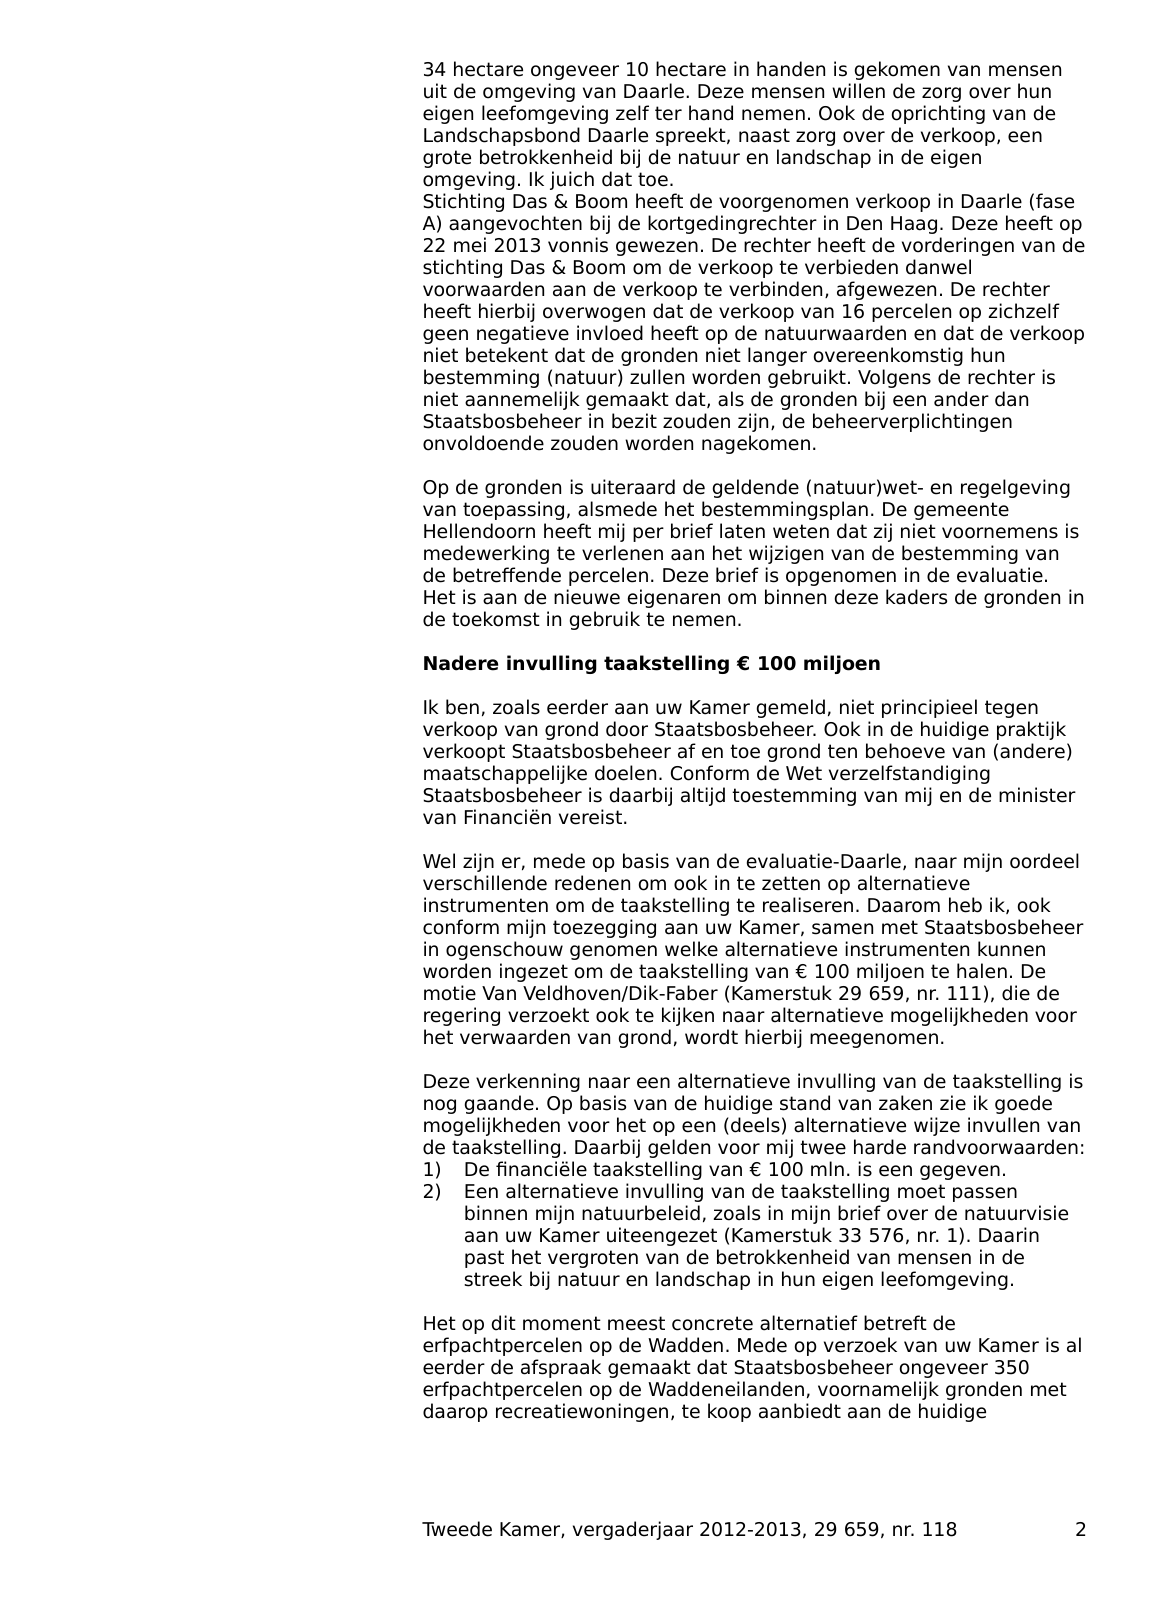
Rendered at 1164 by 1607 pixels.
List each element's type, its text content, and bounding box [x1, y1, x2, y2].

text Stichting Das & Boom heeft de voorgenomen verkoop in Daarle (fase A) aangevochten bij de kortgedingrechter in Den Haag. Deze heeft op 22 mei 2013 vonnis gewezen. De rechter heeft de vorderingen van de stichting Das & Boom om de verkoop te verbieden danwel voorwaarden aan de verkoop te verbinden, afgewezen. De rechter heeft hierbij overwogen dat de verkoop van 16 percelen op zichzelf geen negatieve invloed heeft op de natuurwaarden en dat de verkoop niet betekent dat de gronden niet langer overeenkomstig hun bestemming (natuur) zullen worden gebruikt. Volgens de rechter is niet aannemelijk gemaakt dat, als de gronden bij een ander dan Staatsbosbeheer in bezit zouden zijn, de beheerverplichtingen onvoldoende zouden worden nagekomen. [422, 191, 1087, 455]
text Het op dit moment meest concrete alternatief betreft de erfpachtpercelen op de Wadden. Mede op verzoek van uw Kamer is al eerder de afspraak gemaakt dat Staatsbosbeheer ongeveer 350 erfpachtpercelen op de Waddeneilanden, voornamelijk gronden met daarop recreatiewoningen, te koop aanbiedt aan de huidige [422, 1313, 1087, 1423]
text Ik ben, zoals eerder aan uw Kamer gemeld, niet principieel tegen verkoop van grond door Staatsbosbeheer. Ook in de huidige praktijk verkoopt Staatsbosbeheer af en toe grond ten behoeve van (andere) maatschappelijke doelen. Conform de Wet verzelfstandiging Staatsbosbeheer is daarbij altijd toestemming van mij en de minister van Financiën vereist. [422, 697, 1087, 829]
text Op de gronden is uiteraard de geldende (natuur)wet- en regelgeving van toepassing, alsmede het bestemmingsplan. De gemeente Hellendoorn heeft mij per brief laten weten dat zij niet voornemens is medewerking te verlenen aan het wijzigen van de bestemming van de betreffende percelen. Deze brief is opgenomen in de evaluatie. Het is aan de nieuwe eigenaren om binnen deze kaders de gronden in de toekomst in gebruik te nemen. [422, 477, 1087, 631]
text 1) De financiële taakstelling van € 100 mln. is een gegeven. [422, 1159, 1087, 1181]
text 34 hectare ongeveer 10 hectare in handen is gekomen van mensen uit de omgeving van Daarle. Deze mensen willen de zorg over hun eigen leefomgeving zelf ter hand nemen. Ook de oprichting van de Landschapsbond Daarle spreekt, naast zorg over de verkoop, een grote betrokkenheid bij de natuur en landschap in de eigen omgeving. Ik juich dat toe. [422, 59, 1087, 191]
text Deze verkenning naar een alternatieve invulling van de taakstelling is nog gaande. Op basis van de huidige stand van zaken zie ik goede mogelijkheden voor het op een (deels) alternatieve wijze invullen van de taakstelling. Daarbij gelden voor mij twee harde randvoorwaarden: [422, 1071, 1087, 1159]
subtitle Nadere invulling taakstelling € 100 miljoen [422, 653, 1087, 675]
text Wel zijn er, mede op basis van de evaluatie-Daarle, naar mijn oordeel verschillende redenen om ook in te zetten op alternatieve instrumenten om de taakstelling te realiseren. Daarom heb ik, ook conform mijn toezegging aan uw Kamer, samen met Staatsbosbeheer in ogenschouw genomen welke alternatieve instrumenten kunnen worden ingezet om de taakstelling van € 100 miljoen te halen. De motie Van Veldhoven/Dik-Faber (Kamerstuk 29 659, nr. 111), die de regering verzoekt ook te kijken naar alternatieve mogelijkheden voor het verwaarden van grond, wordt hierbij meegenomen. [422, 851, 1087, 1049]
text 2) Een alternatieve invulling van de taakstelling moet passen binnen mijn natuurbeleid, zoals in mijn brief over de natuurvisie aan uw Kamer uiteengezet (Kamerstuk 33 576, nr. 1). Daarin past het vergroten van de betrokkenheid van mensen in de streek bij natuur en landschap in hun eigen leefomgeving. [422, 1181, 1087, 1291]
